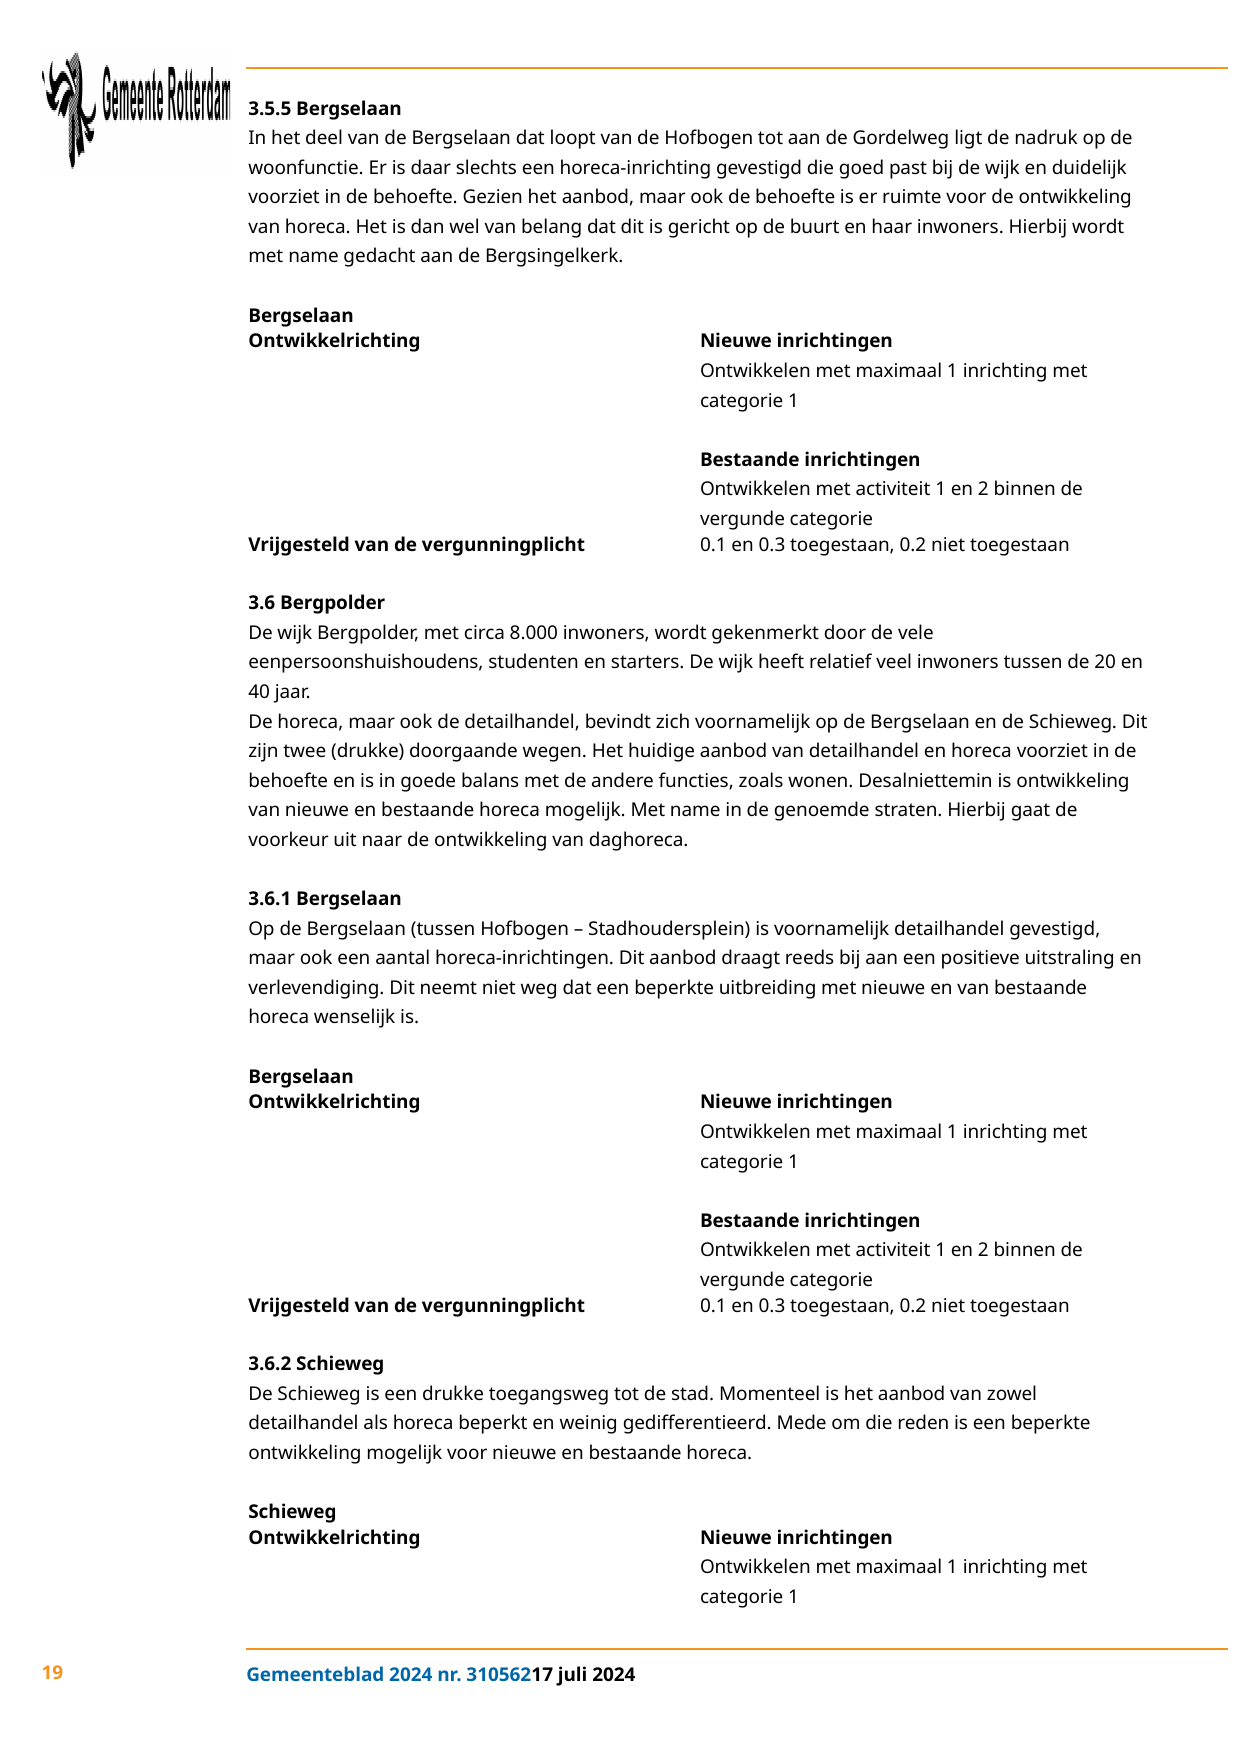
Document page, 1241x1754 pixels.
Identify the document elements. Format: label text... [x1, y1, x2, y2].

table_cell Vrijgesteld van de vergunningplicht [248, 1292, 700, 1318]
table_header Bergselaan [248, 302, 1152, 328]
table_cell Ontwikkelrichting [248, 1524, 700, 1609]
table_header Schieweg [248, 1499, 1152, 1524]
table_header Bergselaan [248, 1063, 1152, 1089]
text 3.6 Bergpolder [248, 589, 1152, 615]
text In het deel van de Bergselaan dat loopt van de Hofbogen tot aan de Gordelweg ligt de nadruk op de woonfunctie. Er is daar slechts een horeca-inrichting gevestigd die goed past bij de wijk en duidelijk voorziet in de behoefte. Gezien het aanbod, maar ook de behoefte is er ruimte voor de ontwikkeling van horeca. Het is dan wel van belang dat dit is gericht op de buurt en haar inwoners. Hierbij wordt met name gedacht aan de Bergsingelkerk. [248, 124, 1152, 268]
table_cell Ontwikkelrichting [248, 1089, 700, 1292]
table_cell 0.1 en 0.3 toegestaan, 0.2 niet toegestaan [700, 1292, 1152, 1318]
table_cell Ontwikkelrichting [248, 328, 700, 531]
table_cell 0.1 en 0.3 toegestaan, 0.2 niet toegestaan [700, 531, 1152, 557]
table_cell Vrijgesteld van de vergunningplicht [248, 531, 700, 557]
text 3.5.5 Bergselaan [248, 95, 1152, 121]
text De Schieweg is een drukke toegangsweg tot de stad. Momenteel is het aanbod van zowel detailhandel als horeca beperkt en weinig gedifferentieerd. Mede om die reden is een beperkte ontwikkeling mogelijk voor nieuwe en bestaande horeca. [248, 1380, 1152, 1465]
text De wijk Bergpolder, met circa 8.000 inwoners, wordt gekenmerkt door de vele eenpersoonshuishoudens, studenten en starters. De wijk heeft relatief veel inwoners tussen de 20 en 40 jaar. [248, 619, 1152, 704]
text Op de Bergselaan (tussen Hofbogen – Stadhoudersplein) is voornamelijk detailhandel gevestigd, maar ook een aantal horeca-inrichtingen. Dit aanbod draagt reeds bij aan een positieve uitstraling en verlevendiging. Dit neemt niet weg dat een beperkte uitbreiding met nieuwe en van bestaande horeca wenselijk is. [248, 915, 1152, 1029]
text De horeca, maar ook de detailhandel, bevindt zich voornamelijk op de Bergselaan en de Schieweg. Dit zijn twee (drukke) doorgaande wegen. Het huidige aanbod van detailhandel en horeca voorziet in de behoefte en is in goede balans met de andere functies, zoals wonen. Desalniettemin is ontwikkeling van nieuwe en bestaande horeca mogelijk. Met name in de genoemde straten. Hierbij gaat de voorkeur uit naar de ontwikkeling van daghoreca. [248, 708, 1152, 852]
table_cell Nieuwe inrichtingen Ontwikkelen met maximaal 1 inrichting met categorie 1 [700, 1524, 1152, 1609]
table_cell Nieuwe inrichtingen Ontwikkelen met maximaal 1 inrichting met categorie 1 Bestaande inrichtingen Ontwikkelen met activiteit 1 en 2 binnen de vergunde categorie [700, 1089, 1152, 1292]
text 3.6.1 Bergselaan [248, 885, 1152, 911]
table_cell Nieuwe inrichtingen Ontwikkelen met maximaal 1 inrichting met categorie 1 Bestaande inrichtingen Ontwikkelen met activiteit 1 en 2 binnen de vergunde categorie [700, 328, 1152, 531]
text 3.6.2 Schieweg [248, 1350, 1152, 1376]
picture [41, 47, 231, 172]
